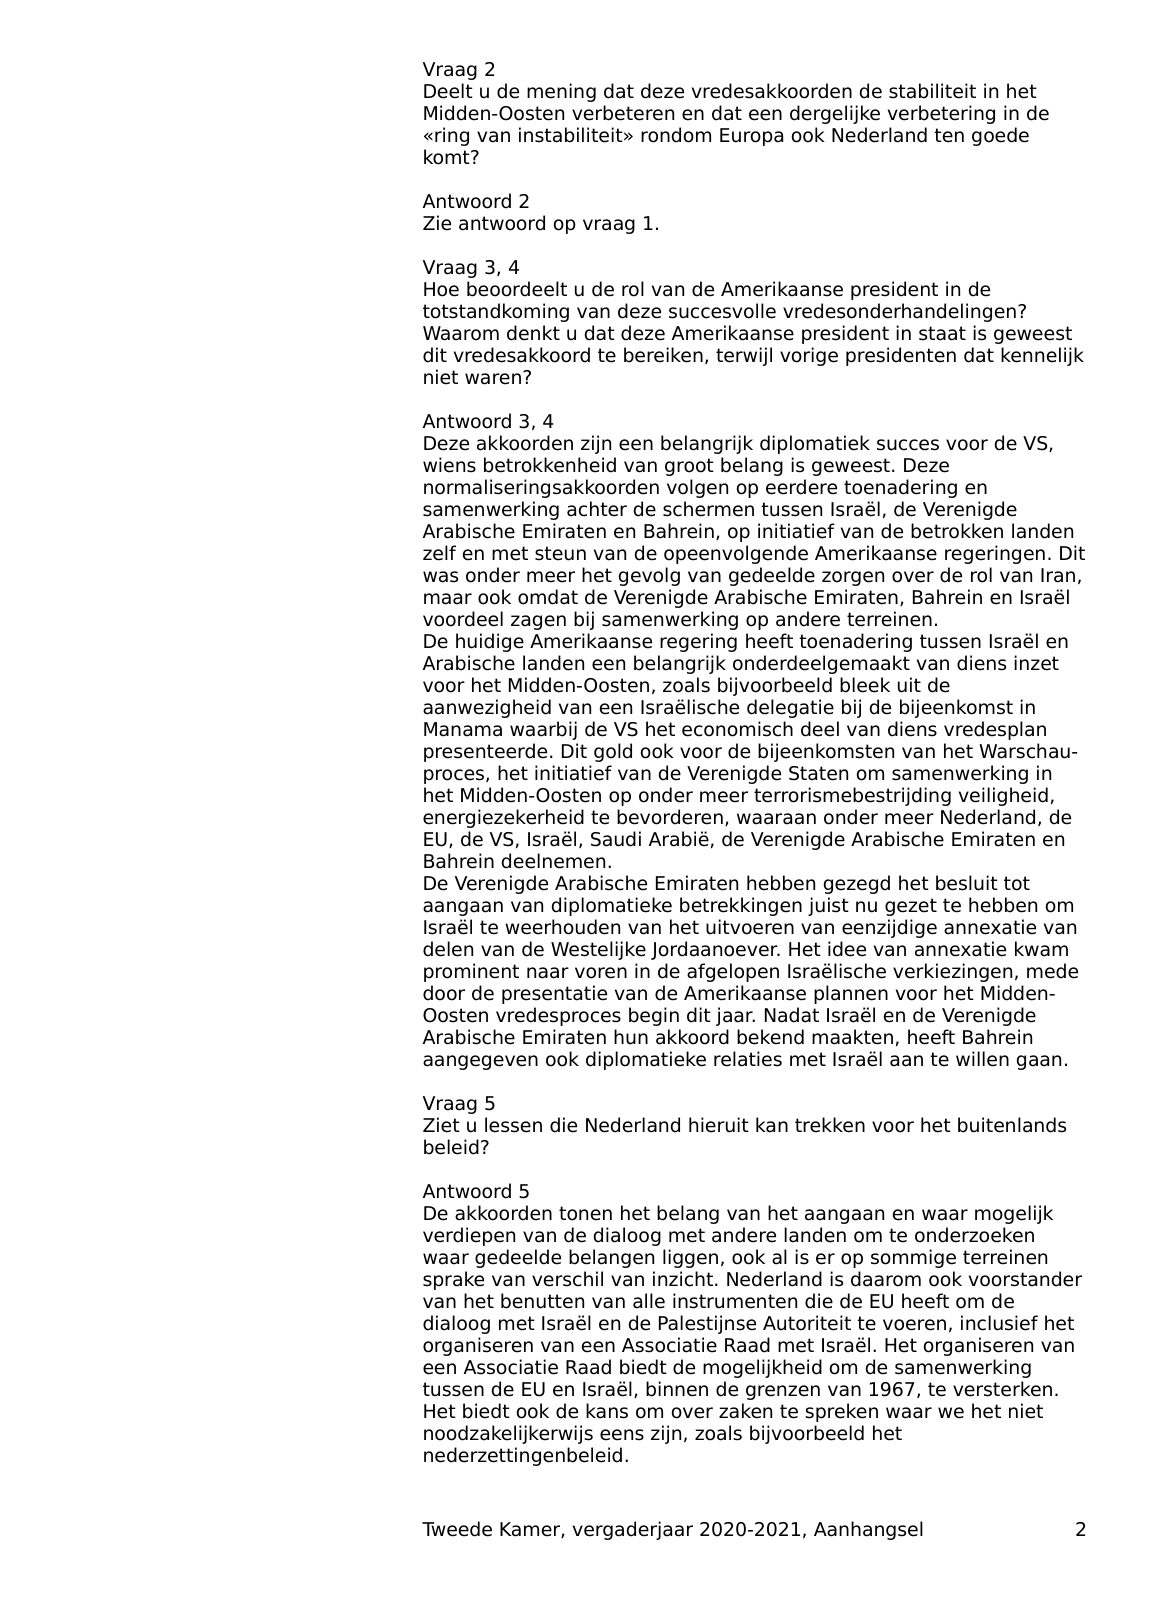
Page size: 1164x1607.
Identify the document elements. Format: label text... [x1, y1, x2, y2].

text Ziet u lessen die Nederland hieruit kan trekken voor het buitenlands beleid? [422, 1115, 1087, 1159]
text Zie antwoord op vraag 1. [422, 213, 1087, 235]
text Antwoord 3, 4 [422, 411, 1087, 433]
text Deze akkoorden zijn een belangrijk diplomatiek succes voor de VS, wiens betrokkenheid van groot belang is geweest. Deze normaliseringsakkoorden volgen op eerdere toenadering en samenwerking achter de schermen tussen Israël, de Verenigde Arabische Emiraten en Bahrein, op initiatief van de betrokken landen zelf en met steun van de opeenvolgende Amerikaanse regeringen. Dit was onder meer het gevolg van gedeelde zorgen over de rol van Iran, maar ook omdat de Verenigde Arabische Emiraten, Bahrein en Israël voordeel zagen bij samenwerking op andere terreinen. [422, 433, 1087, 631]
text Antwoord 2 [422, 191, 1087, 213]
text Vraag 3, 4 [422, 257, 1087, 279]
text De akkoorden tonen het belang van het aangaan en waar mogelijk verdiepen van de dialoog met andere landen om te onderzoeken waar gedeelde belangen liggen, ook al is er op sommige terreinen sprake van verschil van inzicht. Nederland is daarom ook voorstander van het benutten van alle instrumenten die de EU heeft om de dialoog met Israël en de Palestijnse Autoriteit te voeren, inclusief het organiseren van een Associatie Raad met Israël. Het organiseren van een Associatie Raad biedt de mogelijkheid om de samenwerking tussen de EU en Israël, binnen de grenzen van 1967, te versterken. Het biedt ook de kans om over zaken te spreken waar we het niet noodzakelijkerwijs eens zijn, zoals bijvoorbeeld het nederzettingenbeleid. [422, 1203, 1087, 1467]
text Vraag 5 [422, 1093, 1087, 1115]
text Hoe beoordeelt u de rol van de Amerikaanse president in de totstandkoming van deze succesvolle vredesonderhandelingen? [422, 279, 1087, 323]
text Vraag 2 [422, 59, 1087, 81]
text De Verenigde Arabische Emiraten hebben gezegd het besluit tot aangaan van diplomatieke betrekkingen juist nu gezet te hebben om Israël te weerhouden van het uitvoeren van eenzijdige annexatie van delen van de Westelijke Jordaanoever. Het idee van annexatie kwam prominent naar voren in de afgelopen Israëlische verkiezingen, mede door de presentatie van de Amerikaanse plannen voor het Midden-Oosten vredesproces begin dit jaar. Nadat Israël en de Verenigde Arabische Emiraten hun akkoord bekend maakten, heeft Bahrein aangegeven ook diplomatieke relaties met Israël aan te willen gaan. [422, 873, 1087, 1071]
text Waarom denkt u dat deze Amerikaanse president in staat is geweest dit vredesakkoord te bereiken, terwijl vorige presidenten dat kennelijk niet waren? [422, 323, 1087, 389]
text Antwoord 5 [422, 1181, 1087, 1203]
text Deelt u de mening dat deze vredesakkoorden de stabiliteit in het Midden-Oosten verbeteren en dat een dergelijke verbetering in de «ring van instabiliteit» rondom Europa ook Nederland ten goede komt? [422, 81, 1087, 169]
text De huidige Amerikaanse regering heeft toenadering tussen Israël en Arabische landen een belangrijk onderdeelgemaakt van diens inzet voor het Midden-Oosten, zoals bijvoorbeeld bleek uit de aanwezigheid van een Israëlische delegatie bij de bijeenkomst in Manama waarbij de VS het economisch deel van diens vredesplan presenteerde. Dit gold ook voor de bijeenkomsten van het Warschau-proces, het initiatief van de Verenigde Staten om samenwerking in het Midden-Oosten op onder meer terrorismebestrijding veiligheid, energiezekerheid te bevorderen, waaraan onder meer Nederland, de EU, de VS, Israël, Saudi Arabië, de Verenigde Arabische Emiraten en Bahrein deelnemen. [422, 631, 1087, 873]
